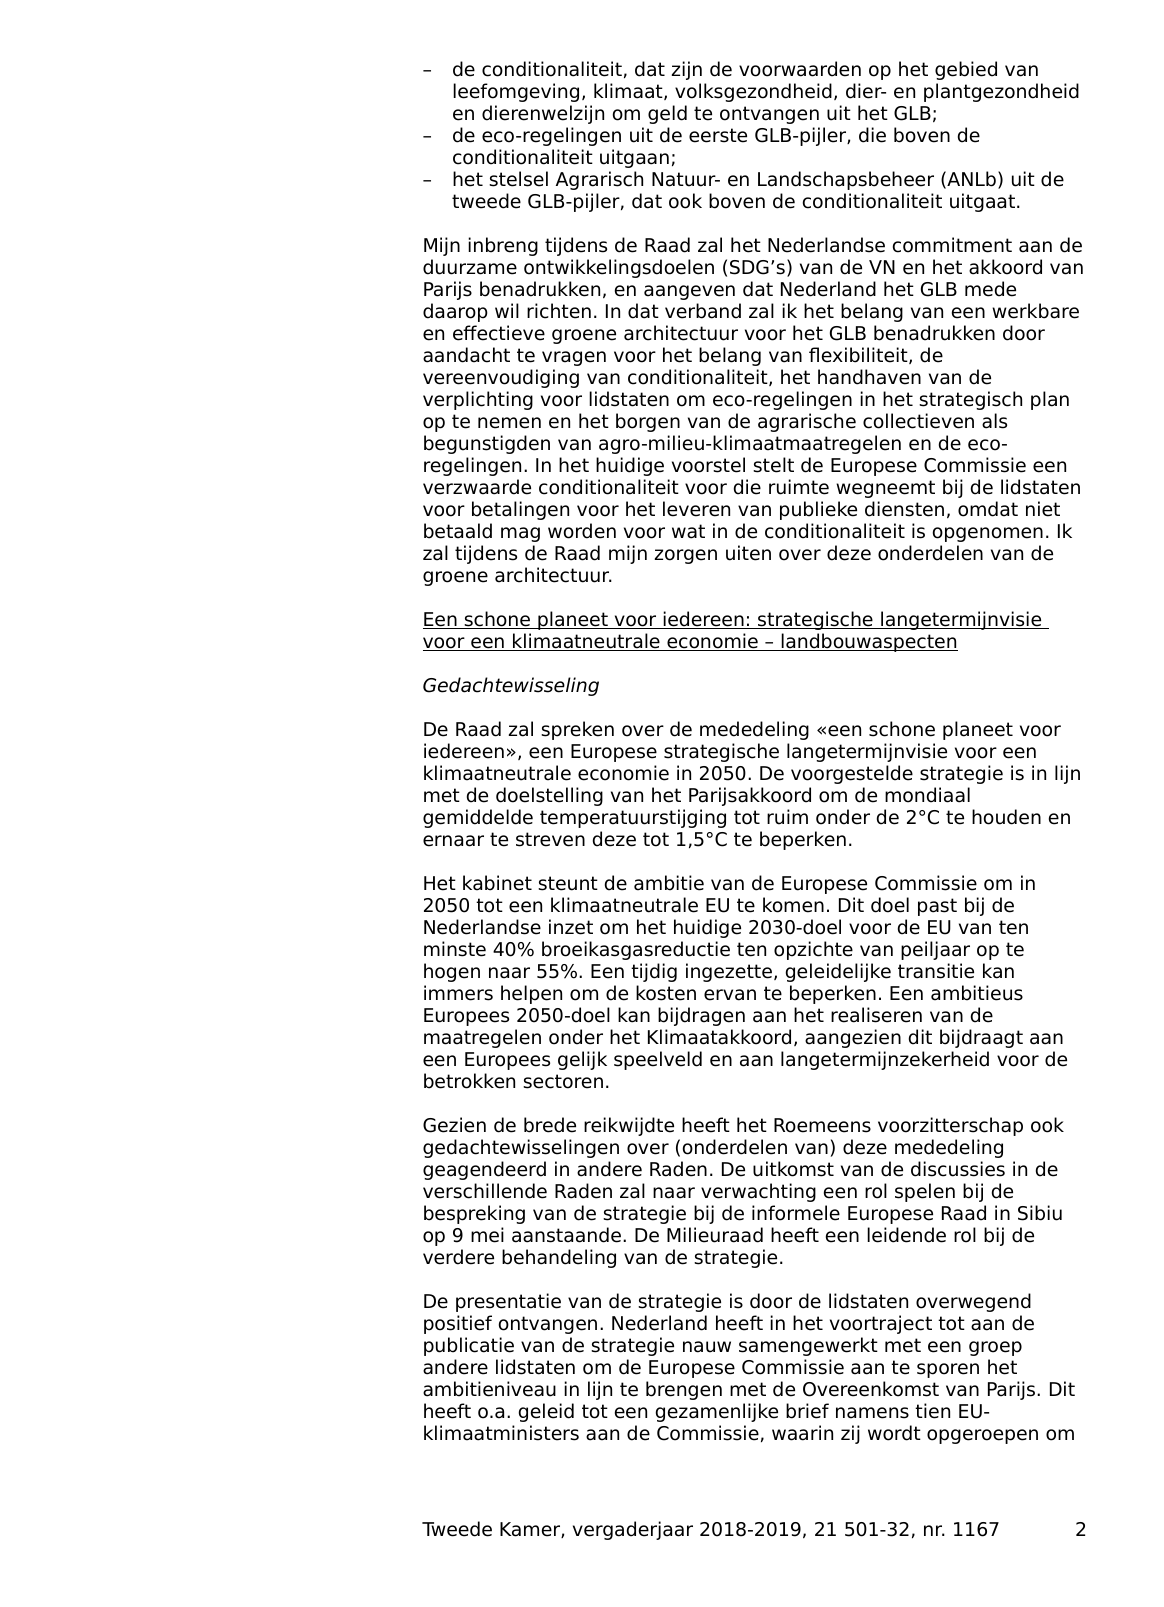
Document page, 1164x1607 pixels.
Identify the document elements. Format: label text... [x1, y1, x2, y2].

text Mijn inbreng tijdens de Raad zal het Nederlandse commitment aan de duurzame ontwikkelingsdoelen (SDG’s) van de VN en het akkoord van Parijs benadrukken, en aangeven dat Nederland het GLB mede daarop wil richten. In dat verband zal ik het belang van een werkbare en effectieve groene architectuur voor het GLB benadrukken door aandacht te vragen voor het belang van flexibiliteit, de vereenvoudiging van conditionaliteit, het handhaven van de verplichting voor lidstaten om eco-regelingen in het strategisch plan op te nemen en het borgen van de agrarische collectieven als begunstigden van agro-milieu-klimaatmaatregelen en de eco-regelingen. In het huidige voorstel stelt de Europese Commissie een verzwaarde conditionaliteit voor die ruimte wegneemt bij de lidstaten voor betalingen voor het leveren van publieke diensten, omdat niet betaald mag worden voor wat in de conditionaliteit is opgenomen. Ik zal tijdens de Raad mijn zorgen uiten over deze onderdelen van de groene architectuur. [422, 235, 1087, 587]
subtitle Een schone planeet voor iedereen: strategische langetermijnvisie voor een klimaatneutrale economie – landbouwaspecten [422, 609, 1087, 653]
text Gezien de brede reikwijdte heeft het Roemeens voorzitterschap ook gedachtewisselingen over (onderdelen van) deze mededeling geagendeerd in andere Raden. De uitkomst van de discussies in de verschillende Raden zal naar verwachting een rol spelen bij de bespreking van de strategie bij de informele Europese Raad in Sibiu op 9 mei aanstaande. De Milieuraad heeft een leidende rol bij de verdere behandeling van de strategie. [422, 1115, 1087, 1269]
text – het stelsel Agrarisch Natuur- en Landschapsbeheer (ANLb) uit de tweede GLB-pijler, dat ook boven de conditionaliteit uitgaat. [422, 169, 1087, 213]
subtitle Gedachtewisseling [422, 675, 1087, 697]
text – de conditionaliteit, dat zijn de voorwaarden op het gebied van leefomgeving, klimaat, volksgezondheid, dier- en plantgezondheid en dierenwelzijn om geld te ontvangen uit het GLB; [422, 59, 1087, 125]
text Het kabinet steunt de ambitie van de Europese Commissie om in 2050 tot een klimaatneutrale EU te komen. Dit doel past bij de Nederlandse inzet om het huidige 2030-doel voor de EU van ten minste 40% broeikasgasreductie ten opzichte van peiljaar op te hogen naar 55%. Een tijdig ingezette, geleidelijke transitie kan immers helpen om de kosten ervan te beperken. Een ambitieus Europees 2050-doel kan bijdragen aan het realiseren van de maatregelen onder het Klimaatakkoord, aangezien dit bijdraagt aan een Europees gelijk speelveld en aan langetermijnzekerheid voor de betrokken sectoren. [422, 873, 1087, 1093]
text – de eco-regelingen uit de eerste GLB-pijler, die boven de conditionaliteit uitgaan; [422, 125, 1087, 169]
text De Raad zal spreken over de mededeling «een schone planeet voor iedereen», een Europese strategische langetermijnvisie voor een klimaatneutrale economie in 2050. De voorgestelde strategie is in lijn met de doelstelling van het Parijsakkoord om de mondiaal gemiddelde temperatuurstijging tot ruim onder de 2°C te houden en ernaar te streven deze tot 1,5°C te beperken. [422, 719, 1087, 851]
text De presentatie van de strategie is door de lidstaten overwegend positief ontvangen. Nederland heeft in het voortraject tot aan de publicatie van de strategie nauw samengewerkt met een groep andere lidstaten om de Europese Commissie aan te sporen het ambitieniveau in lijn te brengen met de Overeenkomst van Parijs. Dit heeft o.a. geleid tot een gezamenlijke brief namens tien EU-klimaatministers aan de Commissie, waarin zij wordt opgeroepen om [422, 1291, 1087, 1445]
